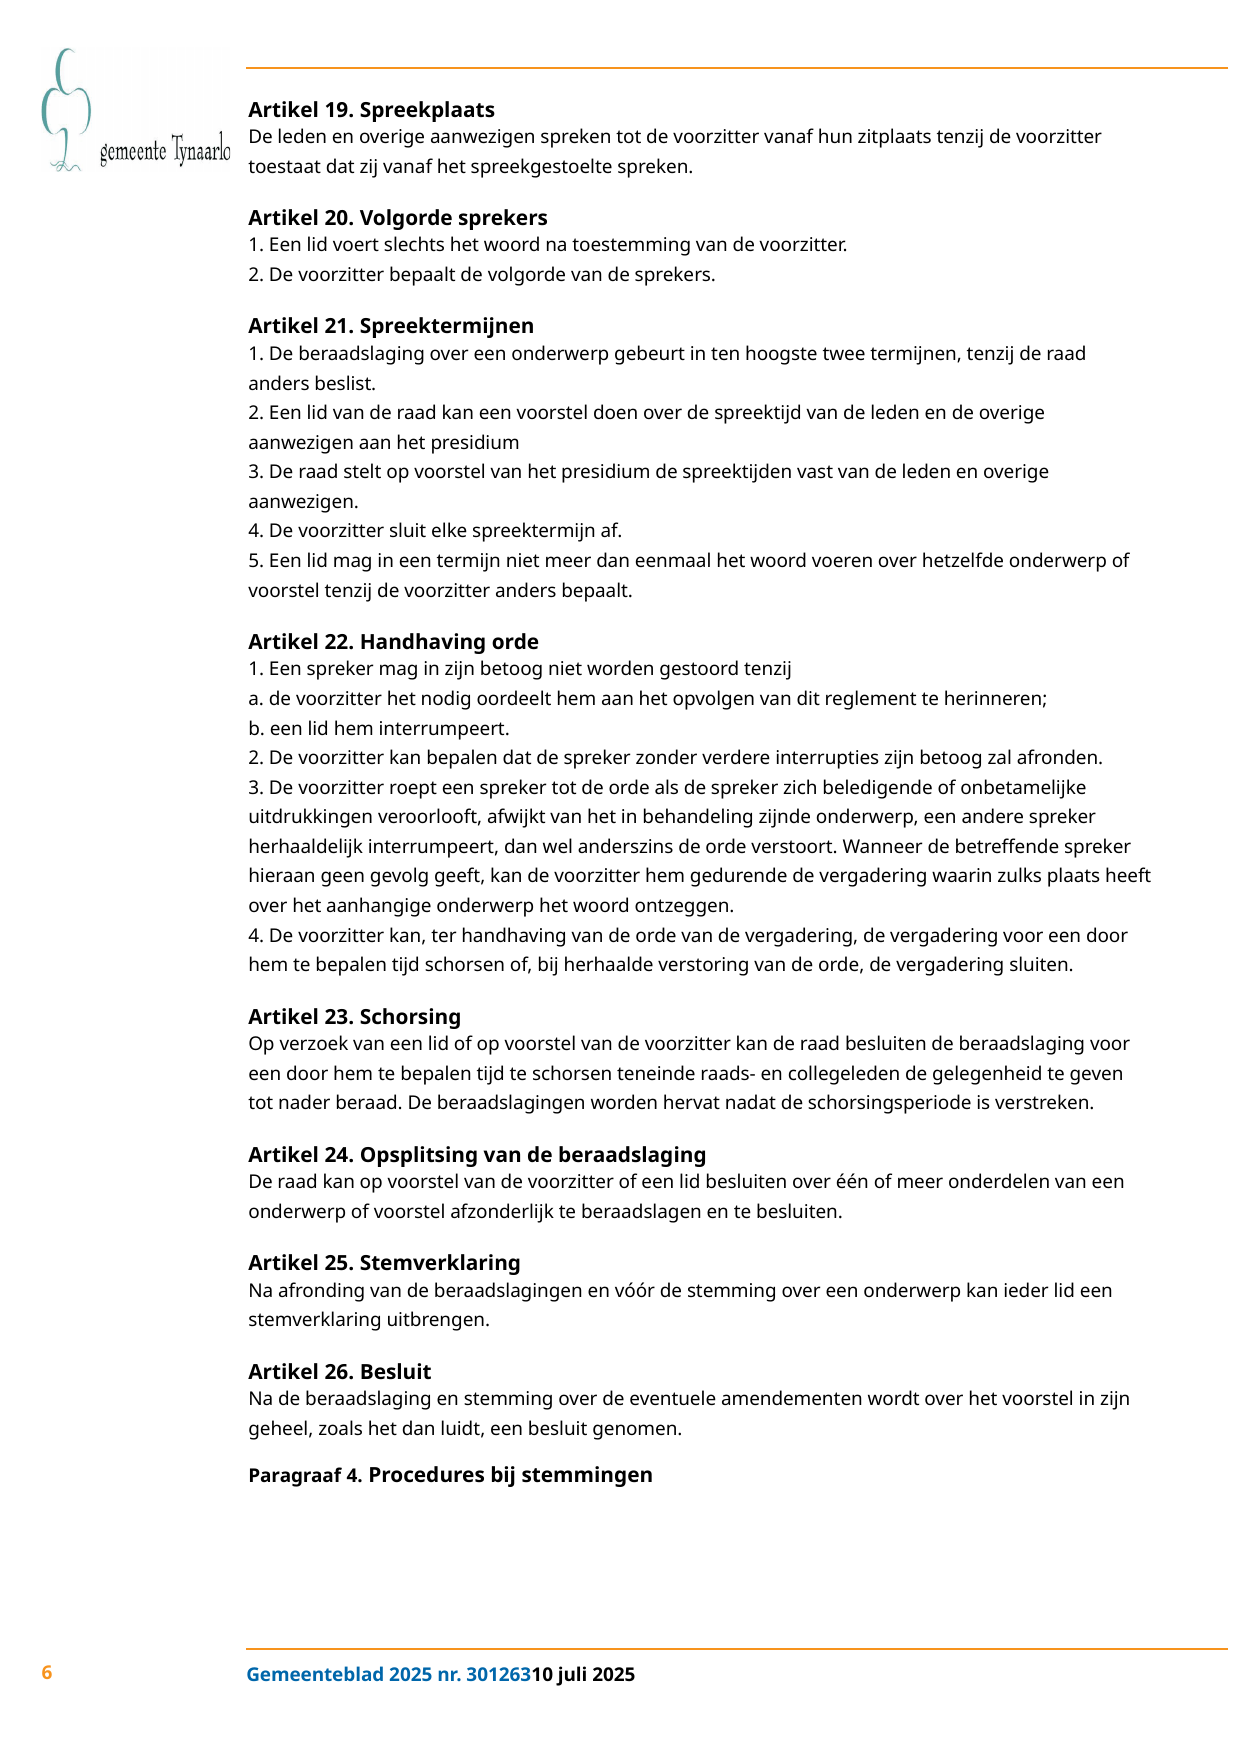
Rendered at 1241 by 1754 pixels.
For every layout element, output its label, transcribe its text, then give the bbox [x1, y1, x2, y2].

text 5. Een lid mag in een termijn niet meer dan eenmaal het woord voeren over hetzelfde onderwerp of voorstel tenzij de voorzitter anders bepaalt. [248, 547, 1152, 602]
text Artikel 26. Besluit [248, 1357, 1152, 1385]
text Artikel 19. Spreekplaats [248, 95, 1152, 123]
text 4. De voorzitter kan, ter handhaving van de orde van de vergadering, de vergadering voor een door hem te bepalen tijd schorsen of, bij herhaalde verstoring van de orde, de vergadering sluiten. [248, 922, 1152, 977]
text Artikel 21. Spreektermijnen [248, 312, 1152, 340]
text Na de beraadslaging en stemming over de eventuele amendementen wordt over het voorstel in zijn geheel, zoals het dan luidt, een besluit genomen. [248, 1385, 1152, 1441]
text 2. Een lid van de raad kan een voorstel doen over de spreektijd van de leden en de overige aanwezigen aan het presidium [248, 399, 1152, 454]
text Artikel 24. Opsplitsing van de beraadslaging [248, 1140, 1152, 1168]
text De leden en overige aanwezigen spreken tot de voorzitter vanaf hun zitplaats tenzij de voorzitter toestaat dat zij vanaf het spreekgestoelte spreken. [248, 123, 1152, 178]
text 3. De voorzitter roept een spreker tot de orde als de spreker zich beledigende of onbetamelijke uitdrukkingen veroorlooft, afwijkt van het in behandeling zijnde onderwerp, een andere spreker herhaaldelijk interrumpeert, dan wel anderszins de orde verstoort. Wanneer de betreffende spreker hieraan geen gevolg geeft, kan de voorzitter hem gedurende de vergadering waarin zulks plaats heeft over het aanhangige onderwerp het woord ontzeggen. [248, 774, 1152, 918]
text 1. Een spreker mag in zijn betoog niet worden gestoord tenzij [248, 656, 1152, 681]
text 4. De voorzitter sluit elke spreektermijn af. [248, 518, 1152, 543]
text Op verzoek van een lid of op voorstel van de voorzitter kan de raad besluiten de beraadslaging voor een door hem te bepalen tijd te schorsen teneinde raads- en collegeleden de gelegenheid te geven tot nader beraad. De beraadslagingen worden hervat nadat de schorsingsperiode is verstreken. [248, 1030, 1152, 1115]
text 3. De raad stelt op voorstel van het presidium de spreektijden vast van de leden en overige aanwezigen. [248, 458, 1152, 514]
picture [41, 47, 231, 172]
text Artikel 23. Schorsing [248, 1002, 1152, 1030]
text De raad kan op voorstel van de voorzitter of een lid besluiten over één of meer onderdelen van een onderwerp of voorstel afzonderlijk te beraadslagen en te besluiten. [248, 1168, 1152, 1224]
text 2. De voorzitter bepaalt de volgorde van de sprekers. [248, 261, 1152, 287]
text b. een lid hem interrumpeert. [248, 715, 1152, 741]
text Artikel 25. Stemverklaring [248, 1248, 1152, 1277]
text Artikel 22. Handhaving orde [248, 627, 1152, 656]
text 1. De beraadslaging over een onderwerp gebeurt in ten hoogste twee termijnen, tenzij de raad anders beslist. [248, 340, 1152, 395]
text Artikel 20. Volgorde sprekers [248, 203, 1152, 232]
text Paragraaf 4. Procedures bij stemmingen [248, 1460, 1152, 1489]
text Na afronding van de beraadslagingen en vóór de stemming over een onderwerp kan ieder lid een stemverklaring uitbrengen. [248, 1277, 1152, 1332]
text 2. De voorzitter kan bepalen dat de spreker zonder verdere interrupties zijn betoog zal afronden. [248, 744, 1152, 770]
text a. de voorzitter het nodig oordeelt hem aan het opvolgen van dit reglement te herinneren; [248, 685, 1152, 711]
text 1. Een lid voert slechts het woord na toestemming van de voorzitter. [248, 232, 1152, 257]
